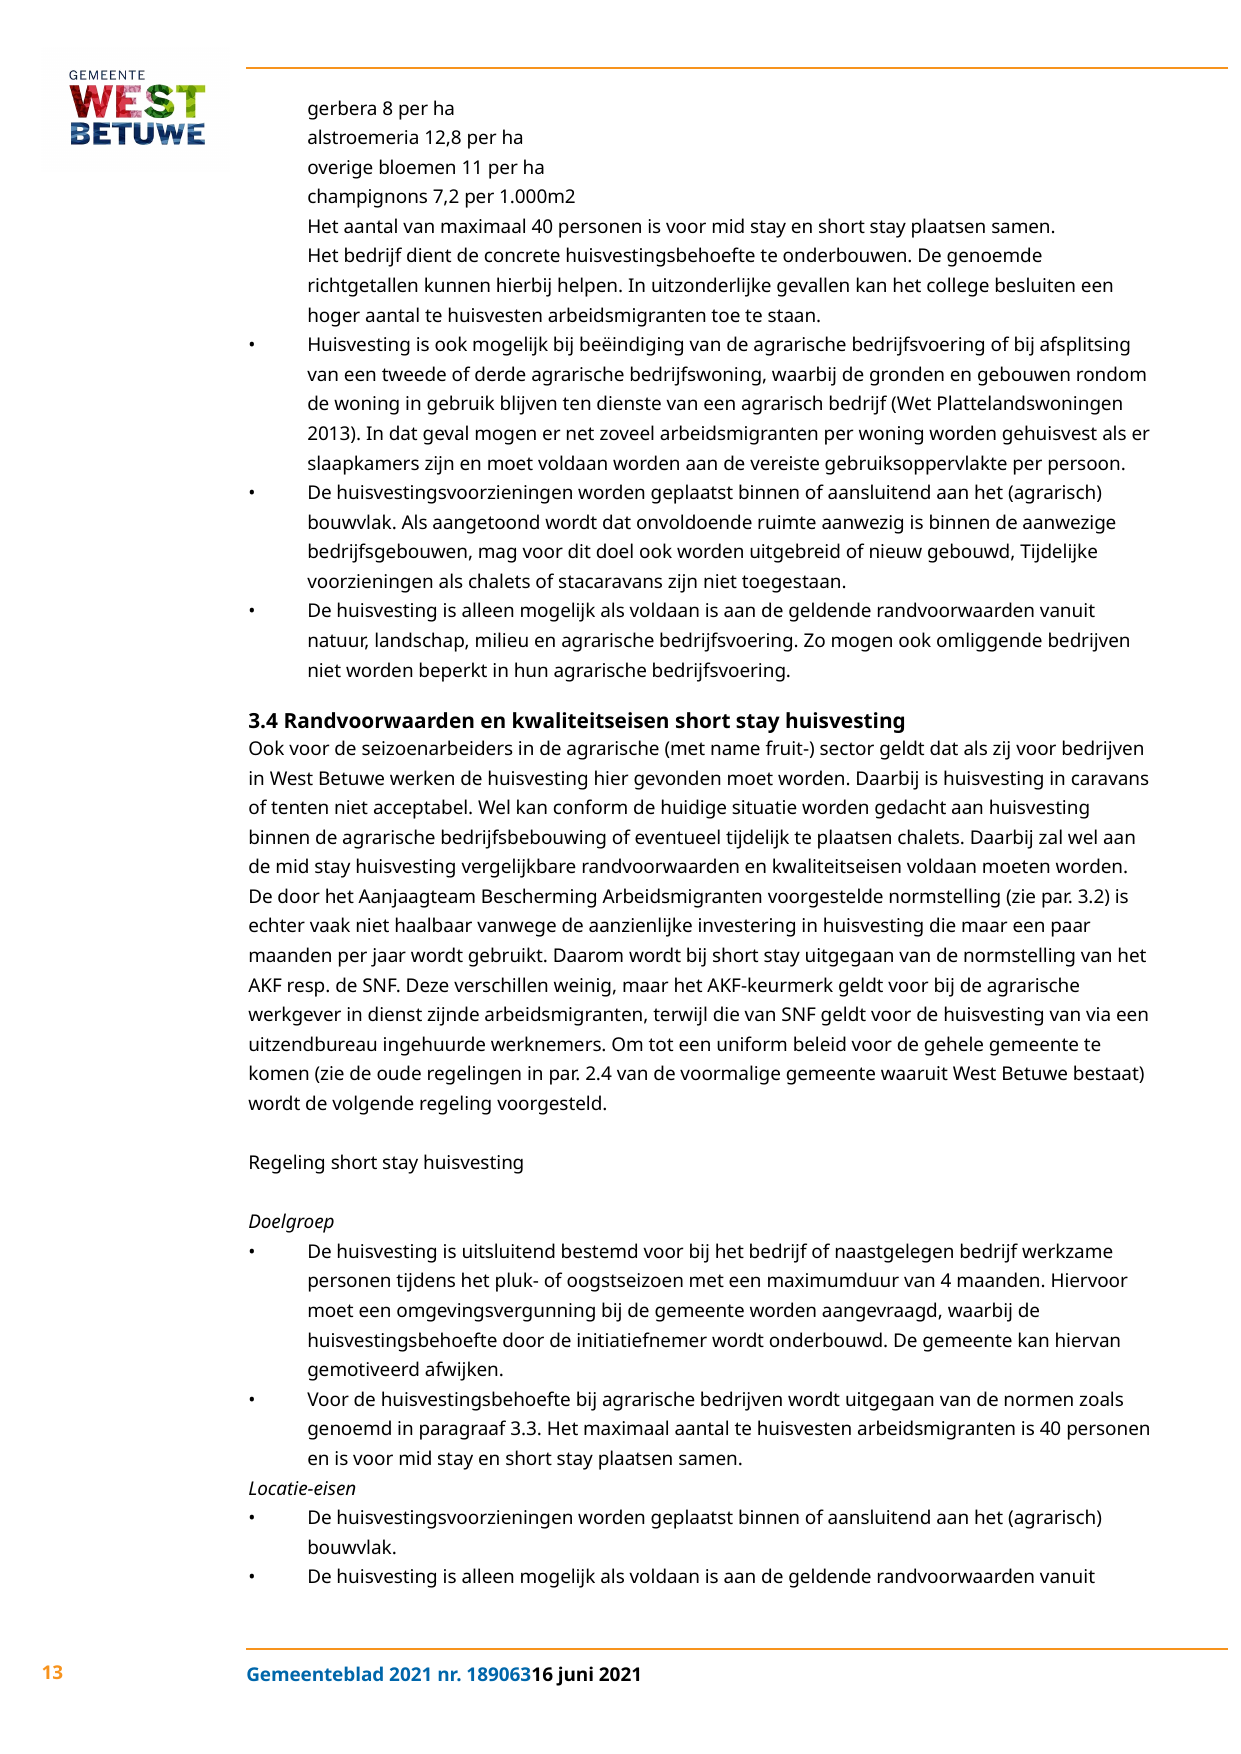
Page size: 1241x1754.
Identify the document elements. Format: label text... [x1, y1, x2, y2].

text 3.4 Randvoorwaarden en kwaliteitseisen short stay huisvesting [248, 707, 1152, 735]
picture [41, 47, 231, 172]
text Ook voor de seizoenarbeiders in de agrarische (met name fruit-) sector geldt dat als zij voor bedrijven in West Betuwe werken de huisvesting hier gevonden moet worden. Daarbij is huisvesting in caravans of tenten niet acceptabel. Wel kan conform de huidige situatie worden gedacht aan huisvesting binnen de agrarische bedrijfsbebouwing of eventueel tijdelijk te plaatsen chalets. Daarbij zal wel aan de mid stay huisvesting vergelijkbare randvoorwaarden en kwaliteitseisen voldaan moeten worden. De door het Aanjaagteam Bescherming Arbeidsmigranten voorgestelde normstelling (zie par. 3.2) is echter vaak niet haalbaar vanwege de aanzienlijke investering in huisvesting die maar een paar maanden per jaar wordt gebruikt. Daarom wordt bij short stay uitgegaan van de normstelling van het AKF resp. de SNF. Deze verschillen weinig, maar het AKF-keurmerk geldt voor bij de agrarische werkgever in dienst zijnde arbeidsmigranten, terwijl die van SNF geldt voor de huisvesting van via een uitzendbureau ingehuurde werknemers. Om tot een uniform beleid voor de gehele gemeente te komen (zie de oude regelingen in par. 2.4 van de voormalige gemeente waaruit West Betuwe bestaat) wordt de volgende regeling voorgesteld. [248, 735, 1152, 1116]
table_header Regeling short stay huisvesting Doelgroep De huisvesting is uitsluitend bestemd voor bij het bedrijf of naastgelegen bedrijf werkzame personen tijdens het pluk- of oogstseizoen met een maximumduur van 4 maanden. Hiervoor moet een omgevingsvergunning bij de gemeente worden aangevraagd, waarbij de huisvestingsbehoefte door de initiatiefnemer wordt onderbouwd. De gemeente kan hiervan gemotiveerd afwijken. Voor de huisvestingsbehoefte bij agrarische bedrijven wordt uitgegaan van de normen zoals genoemd in paragraaf 3.3. Het maximaal aantal te huisvesten arbeidsmigranten is 40 personen en is voor mid stay en short stay plaatsen samen. Locatie-eisen De huisvestingsvoorzieningen worden geplaatst binnen of aansluitend aan het (agrarisch) bouwvlak. De huisvesting is alleen mogelijk als voldaan is aan de geldende randvoorwaarden vanuit [248, 1149, 1152, 1589]
table_header gerbera 8 per ha alstroemeria 12,8 per ha overige bloemen 11 per ha champignons 7,2 per 1.000m2 Het aantal van maximaal 40 personen is voor mid stay en short stay plaatsen samen. Het bedrijf dient de concrete huisvestingsbehoefte te onderbouwen. De genoemde richtgetallen kunnen hierbij helpen. In uitzonderlijke gevallen kan het college besluiten een hoger aantal te huisvesten arbeidsmigranten toe te staan. Huisvesting is ook mogelijk bij beëindiging van de agrarische bedrijfsvoering of bij afsplitsing van een tweede of derde agrarische bedrijfswoning, waarbij de gronden en gebouwen rondom de woning in gebruik blijven ten dienste van een agrarisch bedrijf (Wet Plattelandswoningen 2013). In dat geval mogen er net zoveel arbeidsmigranten per woning worden gehuisvest als er slaapkamers zijn en moet voldaan worden aan de vereiste gebruiksoppervlakte per persoon. De huisvestingsvoorzieningen worden geplaatst binnen of aansluitend aan het (agrarisch) bouwvlak. Als aangetoond wordt dat onvoldoende ruimte aanwezig is binnen de aanwezige bedrijfsgebouwen, mag voor dit doel ook worden uitgebreid of nieuw gebouwd, Tijdelijke voorzieningen als chalets of stacaravans zijn niet toegestaan. De huisvesting is alleen mogelijk als voldaan is aan de geldende randvoorwaarden vanuit natuur, landschap, milieu en agrarische bedrijfsvoering. Zo mogen ook omliggende bedrijven niet worden beperkt in hun agrarische bedrijfsvoering. [248, 95, 1152, 683]
